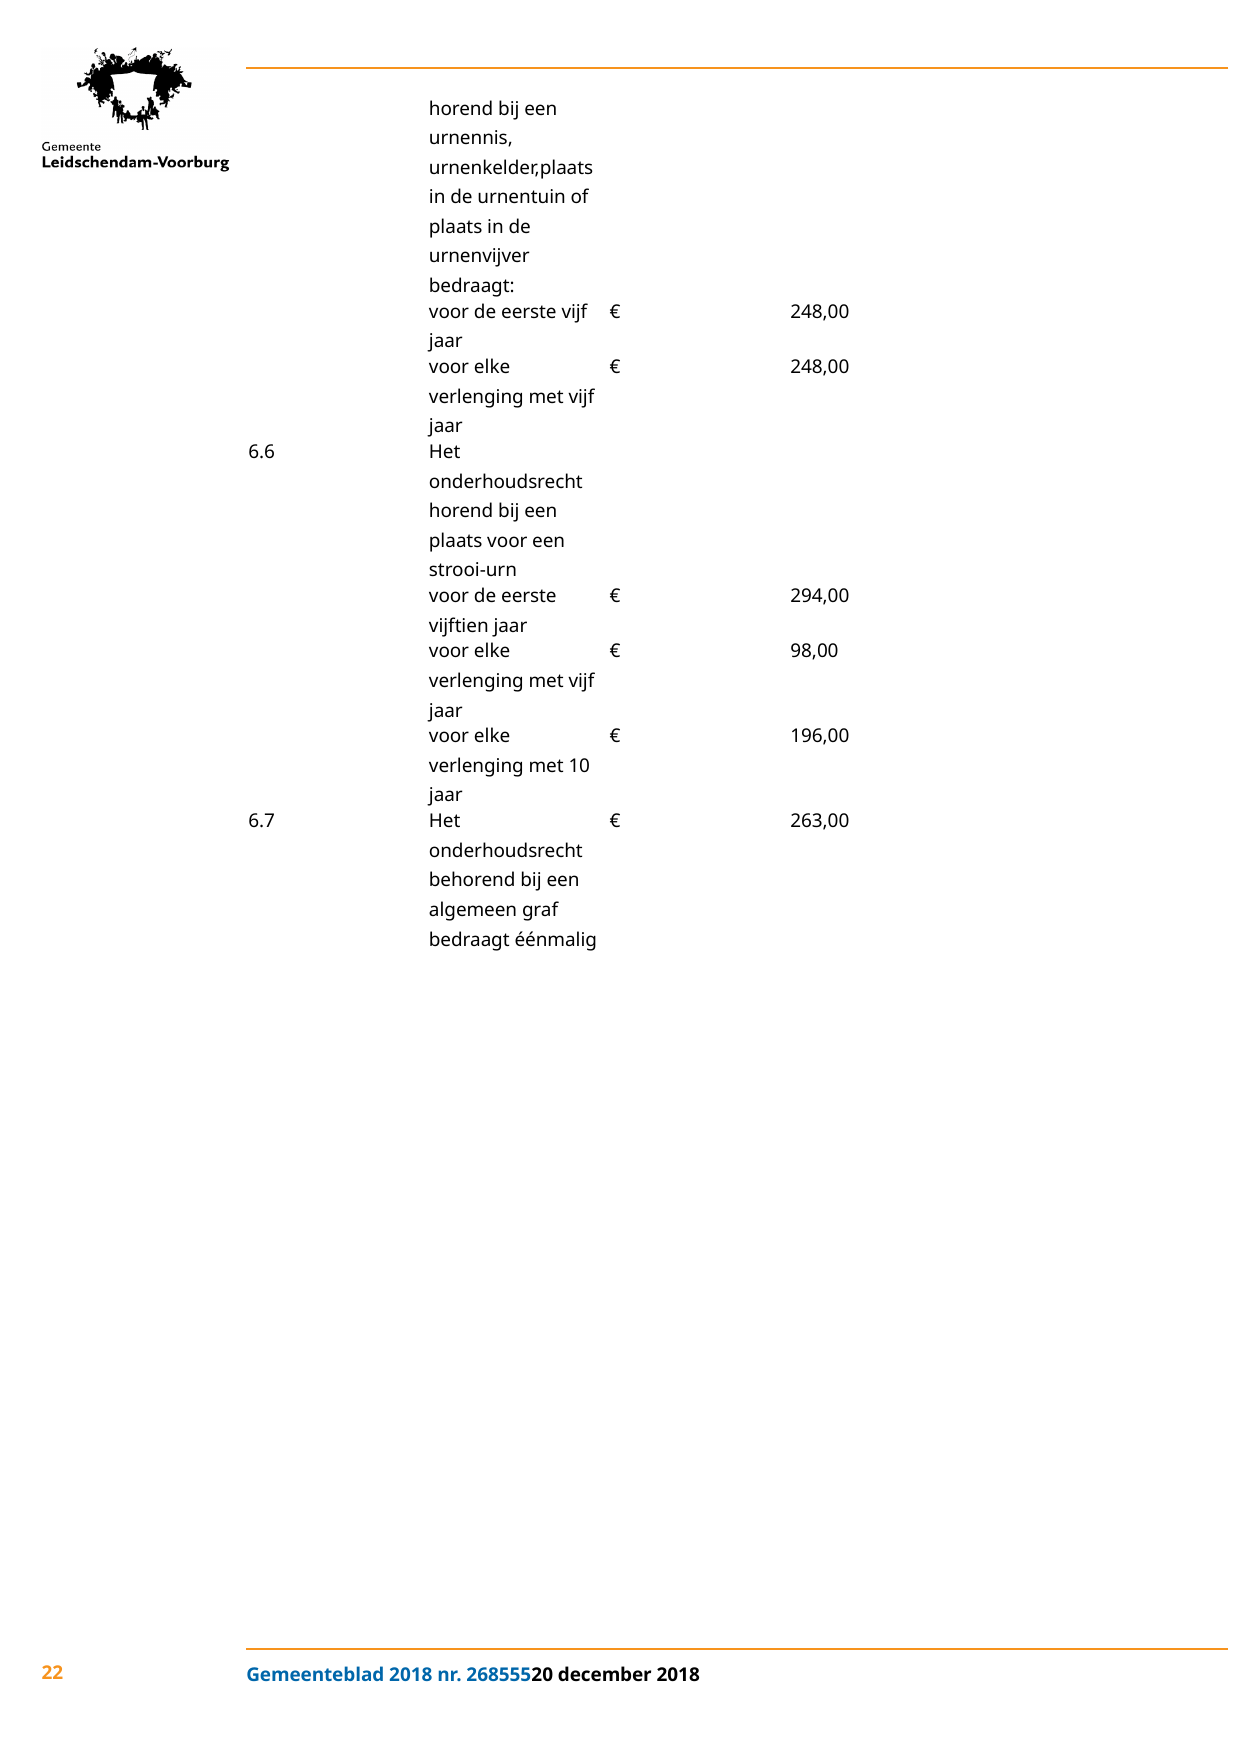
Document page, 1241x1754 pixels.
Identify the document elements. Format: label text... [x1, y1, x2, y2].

table_cell 248,00 [790, 353, 971, 438]
table_cell 6.6 [248, 438, 429, 582]
table_cell 98,00 [790, 638, 971, 722]
table_cell horend bij een urnennis, urnenkelder,plaats in de urnentuin of plaats in de urnenvijver bedraagt: [429, 95, 609, 298]
table_cell [248, 95, 429, 298]
table_cell 196,00 [790, 723, 971, 807]
table_cell [971, 582, 1152, 638]
table_cell voor elke verlenging met vijf jaar [429, 353, 609, 438]
picture [41, 47, 231, 172]
table_cell [248, 582, 429, 638]
table_cell 6.7 [248, 808, 429, 951]
table_cell voor de eerste vijf jaar [429, 298, 609, 353]
table_cell voor elke verlenging met 10 jaar [429, 723, 609, 807]
table_cell € [609, 638, 790, 722]
table_cell € [609, 723, 790, 807]
table_cell Het onderhoudsrecht horend bij een plaats voor een strooi-urn [429, 438, 609, 582]
table_cell [248, 298, 429, 353]
table_cell [609, 95, 790, 298]
table_cell voor de eerste vijftien jaar [429, 582, 609, 638]
table_cell [790, 95, 971, 298]
table_cell 294,00 [790, 582, 971, 638]
table_cell [248, 353, 429, 438]
table_cell [971, 808, 1152, 951]
table_cell € [609, 298, 790, 353]
table_cell 248,00 [790, 298, 971, 353]
table_cell Het onderhoudsrecht behorend bij een algemeen graf bedraagt éénmalig [429, 808, 609, 951]
table_cell [248, 723, 429, 807]
table_cell € [609, 808, 790, 951]
table_cell [971, 638, 1152, 722]
table_cell [971, 438, 1152, 582]
table_cell voor elke verlenging met vijf jaar [429, 638, 609, 722]
table_cell [971, 723, 1152, 807]
table_cell € [609, 353, 790, 438]
table_cell [971, 353, 1152, 438]
table_cell [971, 95, 1152, 298]
table_cell [971, 298, 1152, 353]
table_cell € [609, 582, 790, 638]
table_cell [609, 438, 790, 582]
table_cell 263,00 [790, 808, 971, 951]
table_cell [790, 438, 971, 582]
table_cell [248, 638, 429, 722]
